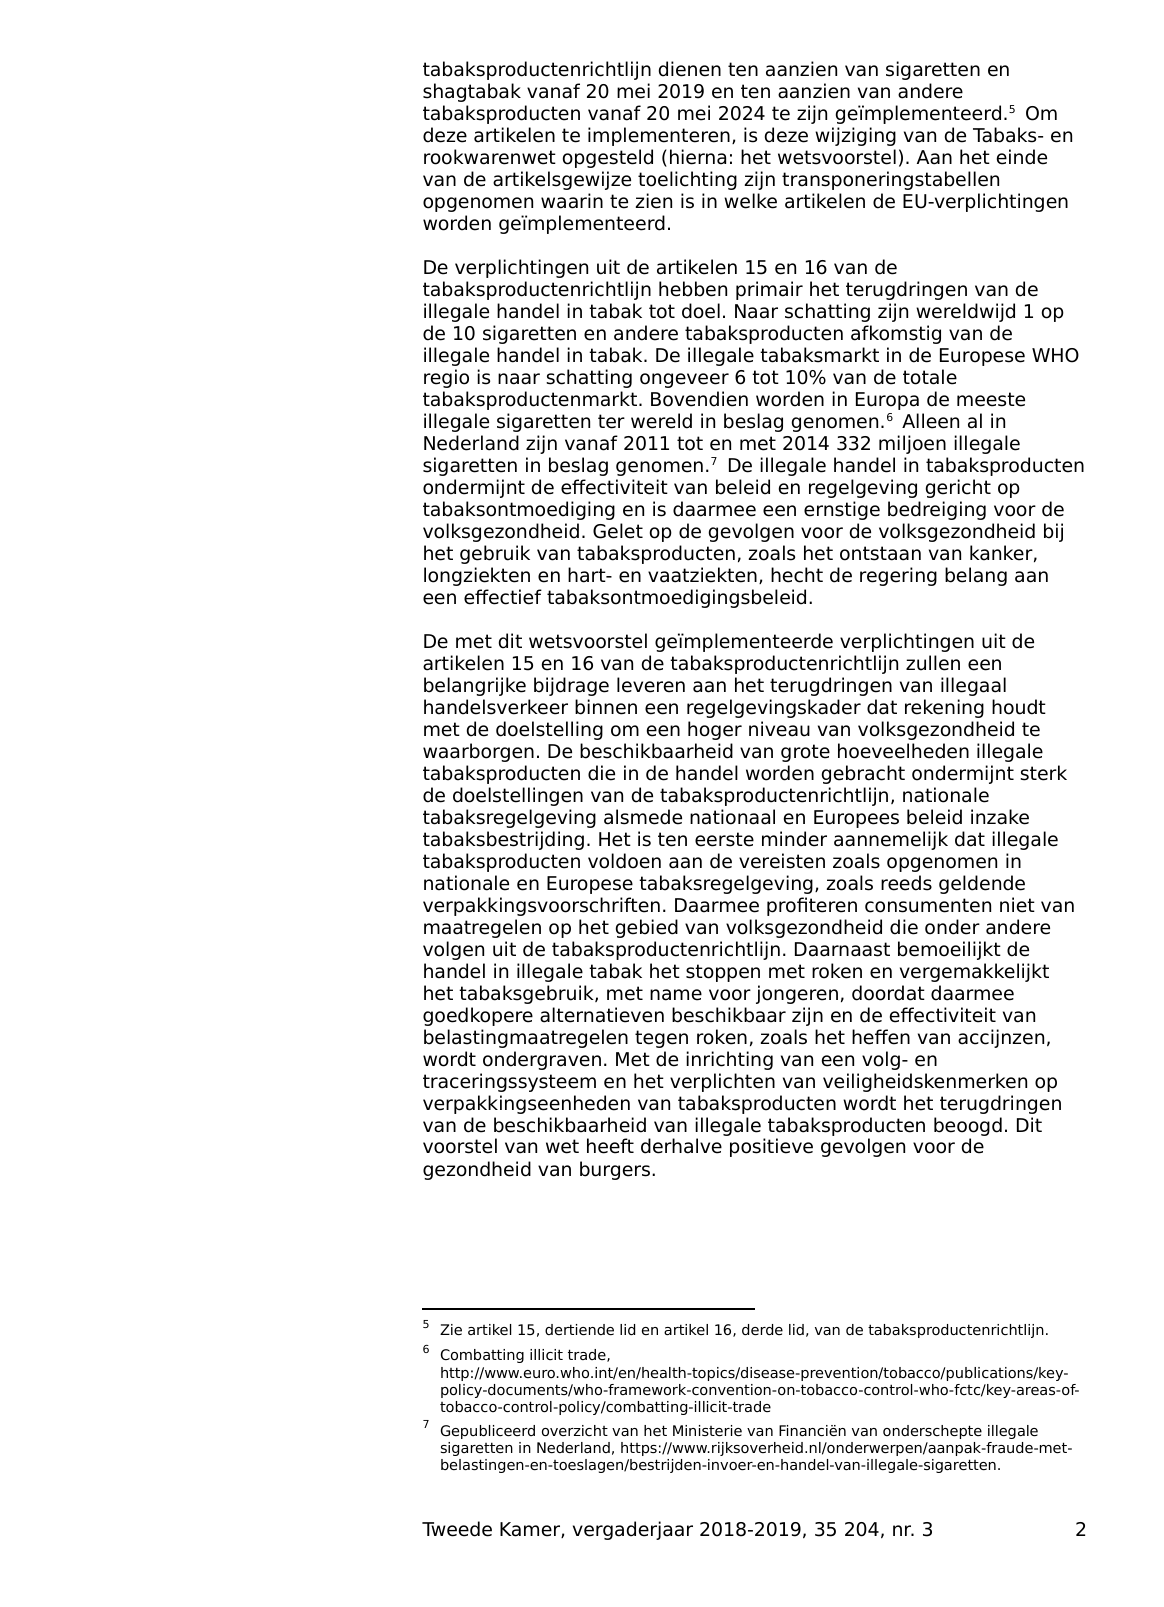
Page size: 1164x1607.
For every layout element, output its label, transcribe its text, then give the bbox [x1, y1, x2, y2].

text De met dit wetsvoorstel geïmplementeerde verplichtingen uit de artikelen 15 en 16 van de tabaksproductenrichtlijn zullen een belangrijke bijdrage leveren aan het terugdringen van illegaal handelsverkeer binnen een regelgevingskader dat rekening houdt met de doelstelling om een hoger niveau van volksgezondheid te waarborgen. De beschikbaarheid van grote hoeveelheden illegale tabaksproducten die in de handel worden gebracht ondermijnt sterk de doelstellingen van de tabaksproductenrichtlijn, nationale tabaksregelgeving alsmede nationaal en Europees beleid inzake tabaksbestrijding. Het is ten eerste minder aannemelijk dat illegale tabaksproducten voldoen aan de vereisten zoals opgenomen in nationale en Europese tabaksregelgeving, zoals reeds geldende verpakkingsvoorschriften. Daarmee profiteren consumenten niet van maatregelen op het gebied van volksgezondheid die onder andere volgen uit de tabaksproductenrichtlijn. Daarnaast bemoeilijkt de handel in illegale tabak het stoppen met roken en vergemakkelijkt het tabaksgebruik, met name voor jongeren, doordat daarmee goedkopere alternatieven beschikbaar zijn en de effectiviteit van belastingmaatregelen tegen roken, zoals het heffen van accijnzen, wordt ondergraven. Met de inrichting van een volg- en traceringssysteem en het verplichten van veiligheidskenmerken op verpakkingseenheden van tabaksproducten wordt het terugdringen van de beschikbaarheid van illegale tabaksproducten beoogd. Dit voorstel van wet heeft derhalve positieve gevolgen voor de gezondheid van burgers. [422, 631, 1087, 1180]
text Gepubliceerd overzicht van het Ministerie van Financiën van onderschepte illegale sigaretten in Nederland, https://www.rijksoverheid.nl/onderwerpen/aanpak-fraude-met-belastingen-en-toeslagen/bestrijden-invoer-en-handel-van-illegale-sigaretten. [422, 1418, 1087, 1474]
text Zie artikel 15, dertiende lid en artikel 16, derde lid, van de tabaksproductenrichtlijn. [422, 1318, 1087, 1340]
text tabaksproductenrichtlijn dienen ten aanzien van sigaretten en shagtabak vanaf 20 mei 2019 en ten aanzien van andere tabaksproducten vanaf 20 mei 2024 te zijn geïmplementeerd. Om deze artikelen te implementeren, is deze wijziging van de Tabaks- en rookwarenwet opgesteld (hierna: het wetsvoorstel). Aan het einde van de artikelsgewijze toelichting zijn transponeringstabellen opgenomen waarin te zien is in welke artikelen de EU-verplichtingen worden geïmplementeerd. [422, 59, 1087, 235]
text De verplichtingen uit de artikelen 15 en 16 van de tabaksproductenrichtlijn hebben primair het terugdringen van de illegale handel in tabak tot doel. Naar schatting zijn wereldwijd 1 op de 10 sigaretten en andere tabaksproducten afkomstig van de illegale handel in tabak. De illegale tabaksmarkt in de Europese WHO regio is naar schatting ongeveer 6 tot 10% van de totale tabaksproductenmarkt. Bovendien worden in Europa de meeste illegale sigaretten ter wereld in beslag genomen. Alleen al in Nederland zijn vanaf 2011 tot en met 2014 332 miljoen illegale sigaretten in beslag genomen. De illegale handel in tabaksproducten ondermijnt de effectiviteit van beleid en regelgeving gericht op tabaksontmoediging en is daarmee een ernstige bedreiging voor de volksgezondheid. Gelet op de gevolgen voor de volksgezondheid bij het gebruik van tabaksproducten, zoals het ontstaan van kanker, longziekten en hart- en vaatziekten, hecht de regering belang aan een effectief tabaksontmoedigingsbeleid. [422, 257, 1087, 609]
text Combatting illicit trade, http://www.euro.who.int/en/health-topics/disease-prevention/tobacco/publications/key-policy-documents/who-framework-convention-on-tobacco-control-who-fctc/key-areas-of-tobacco-control-policy/combatting-illicit-trade [422, 1343, 1087, 1416]
